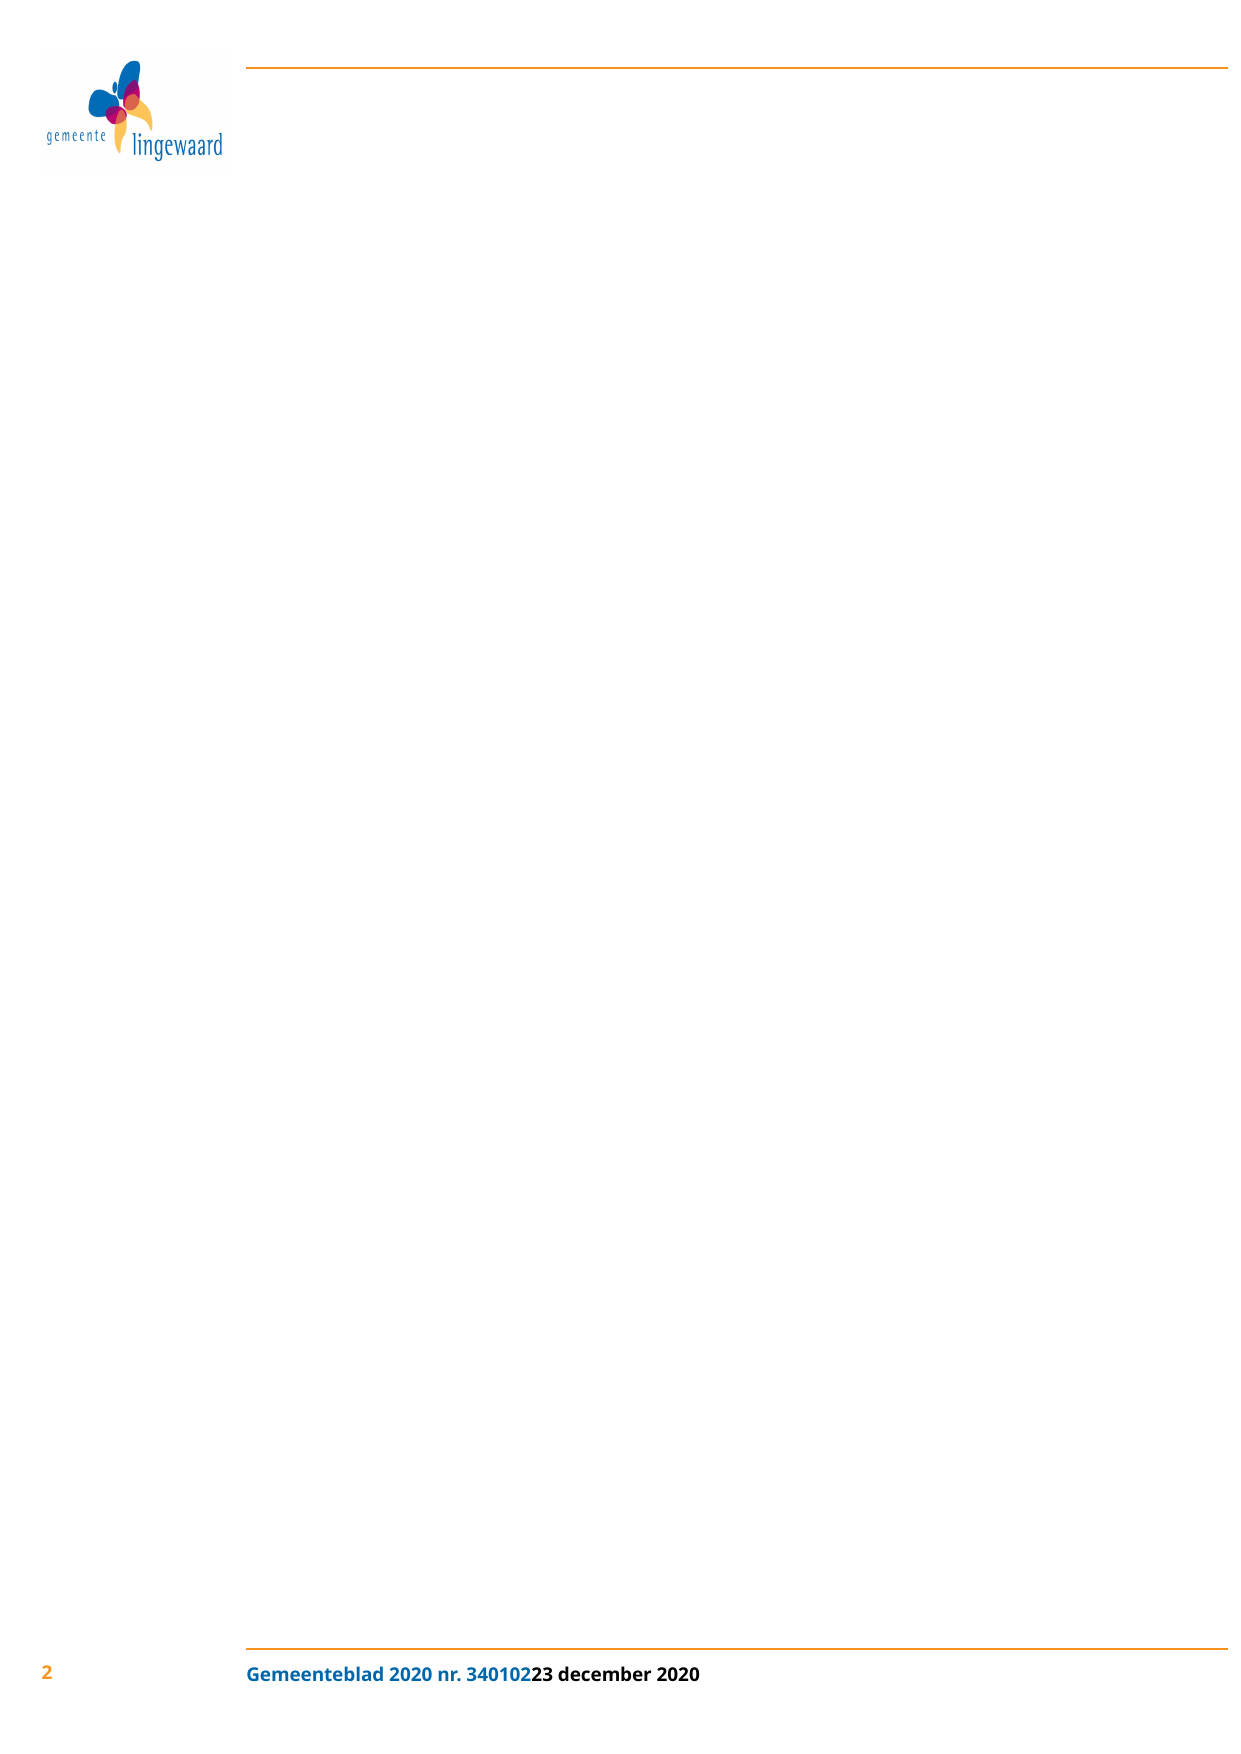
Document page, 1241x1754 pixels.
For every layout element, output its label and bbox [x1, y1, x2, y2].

picture [41, 47, 231, 172]
